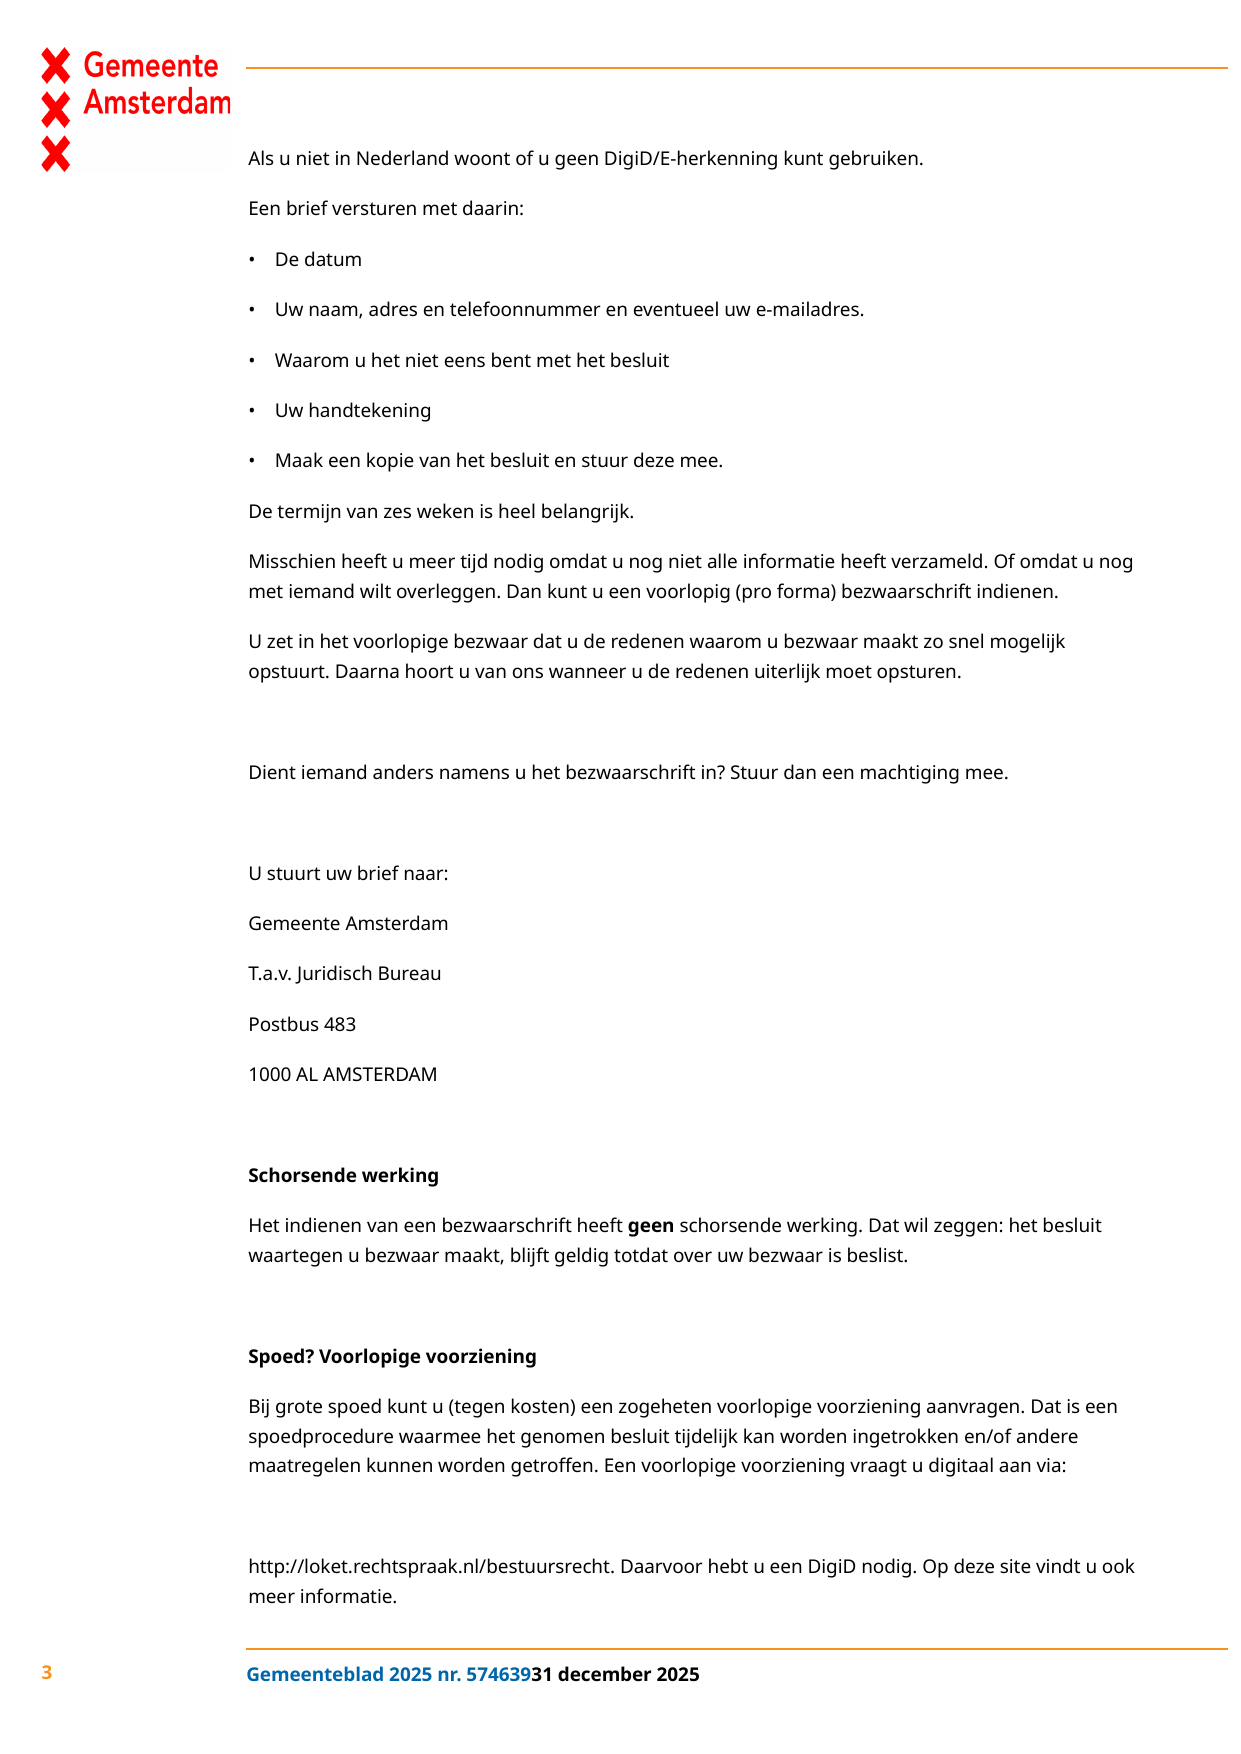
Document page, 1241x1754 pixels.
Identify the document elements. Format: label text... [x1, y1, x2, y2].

text De termijn van zes weken is heel belangrijk. [248, 498, 1152, 524]
text • Maak een kopie van het besluit en stuur deze mee. [248, 448, 1152, 473]
text Als u niet in Nederland woont of u geen DigiD/E-herkenning kunt gebruiken. [248, 145, 1152, 171]
text • Uw naam, adres en telefoonnummer en eventueel uw e-mailadres. [248, 296, 1152, 322]
text • Uw handtekening [248, 397, 1152, 423]
text • De datum [248, 246, 1152, 272]
text Spoed? Voorlopige voorziening [248, 1343, 1152, 1369]
text Gemeente Amsterdam [248, 910, 1152, 936]
text Postbus 483 [248, 1011, 1152, 1037]
text 1000 AL AMSTERDAM [248, 1061, 1152, 1087]
text Misschien heeft u meer tijd nodig omdat u nog niet alle informatie heeft verzameld. Of omdat u nog met iemand wilt overleggen. Dan kunt u een voorlopig (pro forma) bezwaarschrift indienen. [248, 548, 1152, 604]
text Schorsende werking [248, 1162, 1152, 1188]
picture [41, 47, 231, 172]
text U stuurt uw brief naar: [248, 860, 1152, 886]
text Dient iemand anders namens u het bezwaarschrift in? Stuur dan een machtiging mee. [248, 759, 1152, 785]
text U zet in het voorlopige bezwaar dat u de redenen waarom u bezwaar maakt zo snel mogelijk opstuurt. Daarna hoort u van ons wanneer u de redenen uiterlijk moet opsturen. [248, 628, 1152, 684]
text Het indienen van een bezwaarschrift heeft geen schorsende werking. Dat wil zeggen: het besluit waartegen u bezwaar maakt, blijft geldig totdat over uw bezwaar is beslist. [248, 1213, 1152, 1268]
text http://loket.rechtspraak.nl/bestuursrecht. Daarvoor hebt u een DigiD nodig. Op deze site vindt u ook meer informatie. [248, 1553, 1152, 1609]
text • Waarom u het niet eens bent met het besluit [248, 347, 1152, 373]
text Een brief versturen met daarin: [248, 196, 1152, 221]
text Bij grote spoed kunt u (tegen kosten) een zogeheten voorlopige voorziening aanvragen. Dat is een spoedprocedure waarmee het genomen besluit tijdelijk kan worden ingetrokken en/of andere maatregelen kunnen worden getroffen. Een voorlopige voorziening vraagt u digitaal aan via: [248, 1393, 1152, 1478]
text T.a.v. Juridisch Bureau [248, 961, 1152, 986]
